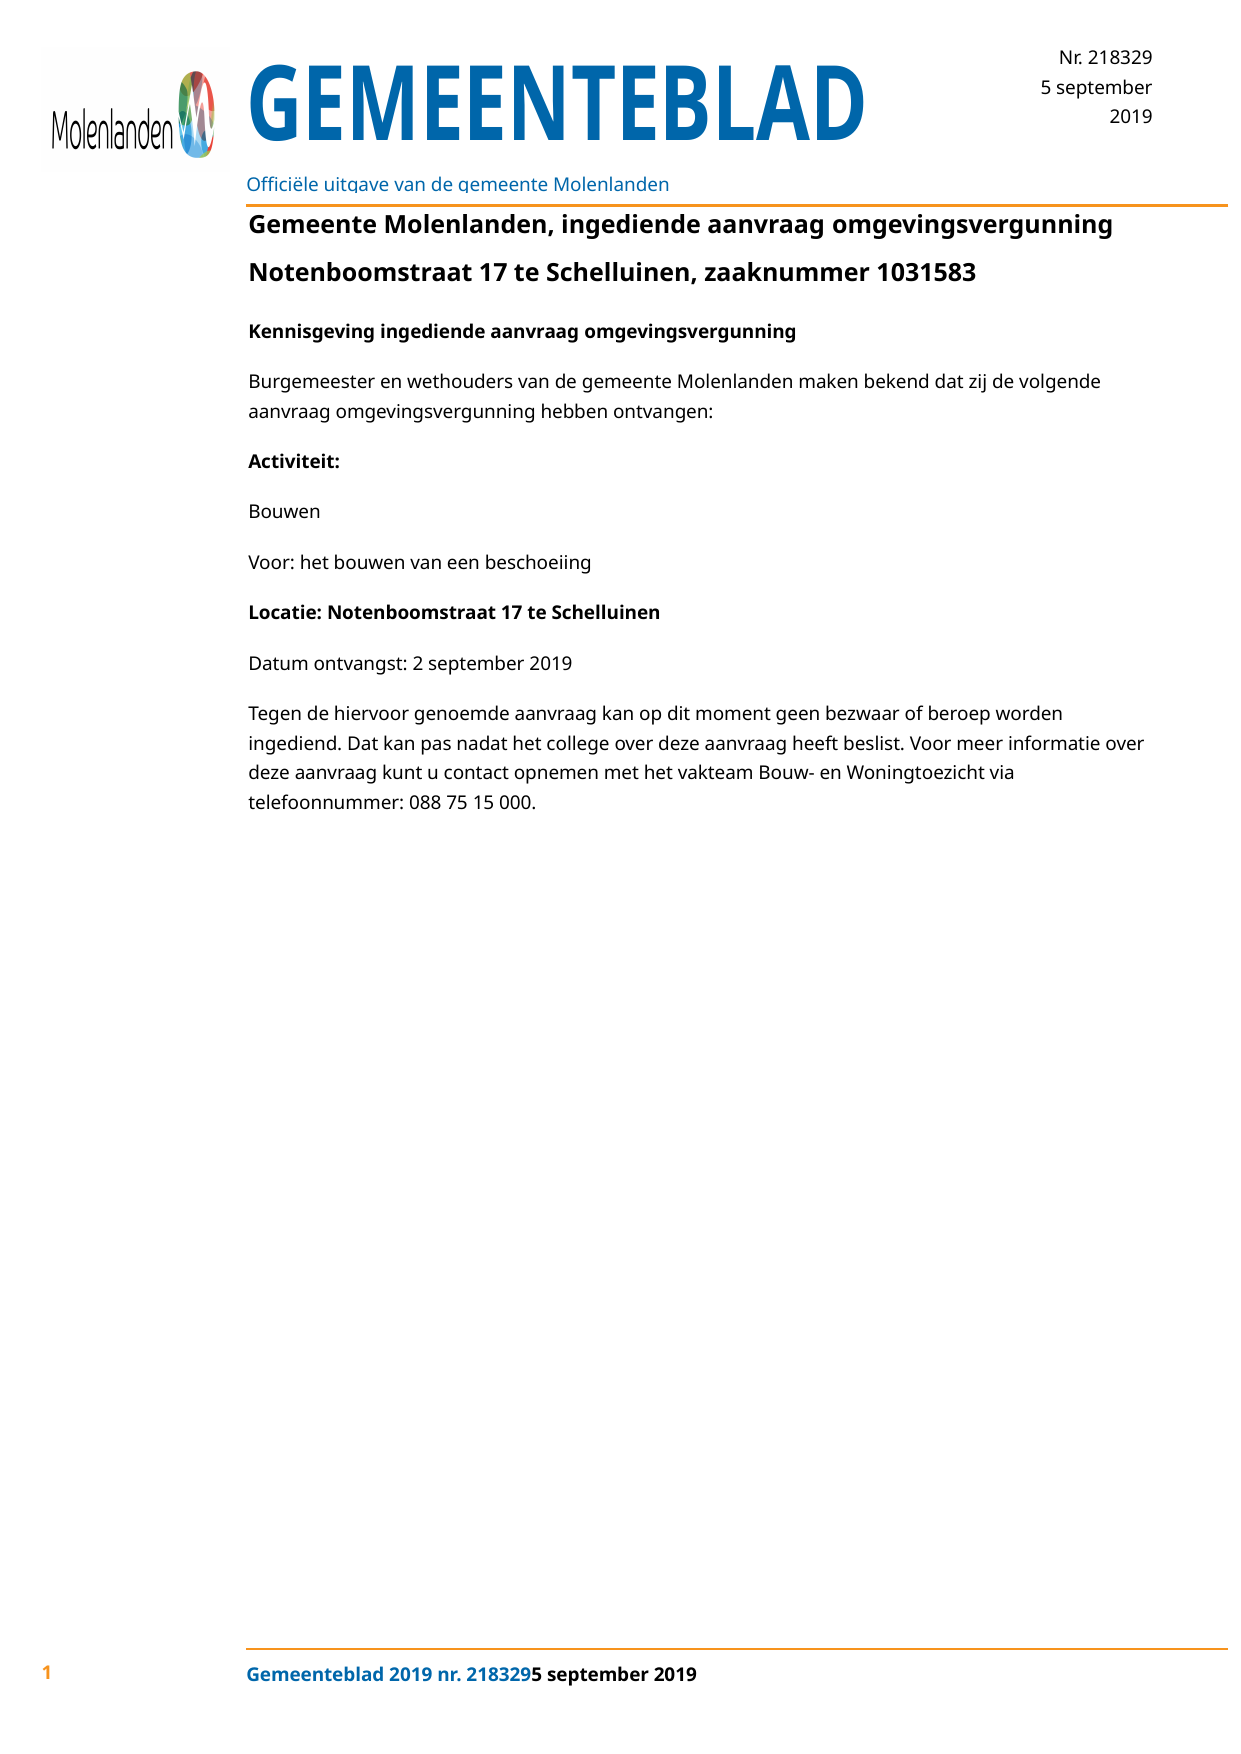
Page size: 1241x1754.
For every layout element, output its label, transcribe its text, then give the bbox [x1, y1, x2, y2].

text Bouwen [248, 499, 1152, 524]
text Locatie: Notenboomstraat 17 te Schelluinen [248, 599, 1152, 625]
text Activiteit: [248, 448, 1152, 474]
text Tegen de hiervoor genoemde aanvraag kan op dit moment geen bezwaar of beroep worden ingediend. Dat kan pas nadat het college over deze aanvraag heeft beslist. Voor meer informatie over deze aanvraag kunt u contact opnemen met het vakteam Bouw- en Woningtoezicht via telefoonnummer: 088 75 15 000. [248, 700, 1152, 815]
text Kennisgeving ingediende aanvraag omgevingsvergunning [248, 318, 1152, 344]
text Voor: het bouwen van een beschoeiing [248, 549, 1152, 575]
text Gemeente Molenlanden, ingediende aanvraag omgevingsvergunning Notenboomstraat 17 te Schelluinen, zaaknummer 1031583 [248, 207, 1152, 288]
text Datum ontvangst: 2 september 2019 [248, 650, 1152, 676]
picture [41, 47, 231, 172]
text Burgemeester en wethouders van de gemeente Molenlanden maken bekend dat zij de volgende aanvraag omgevingsvergunning hebben ontvangen: [248, 368, 1152, 424]
